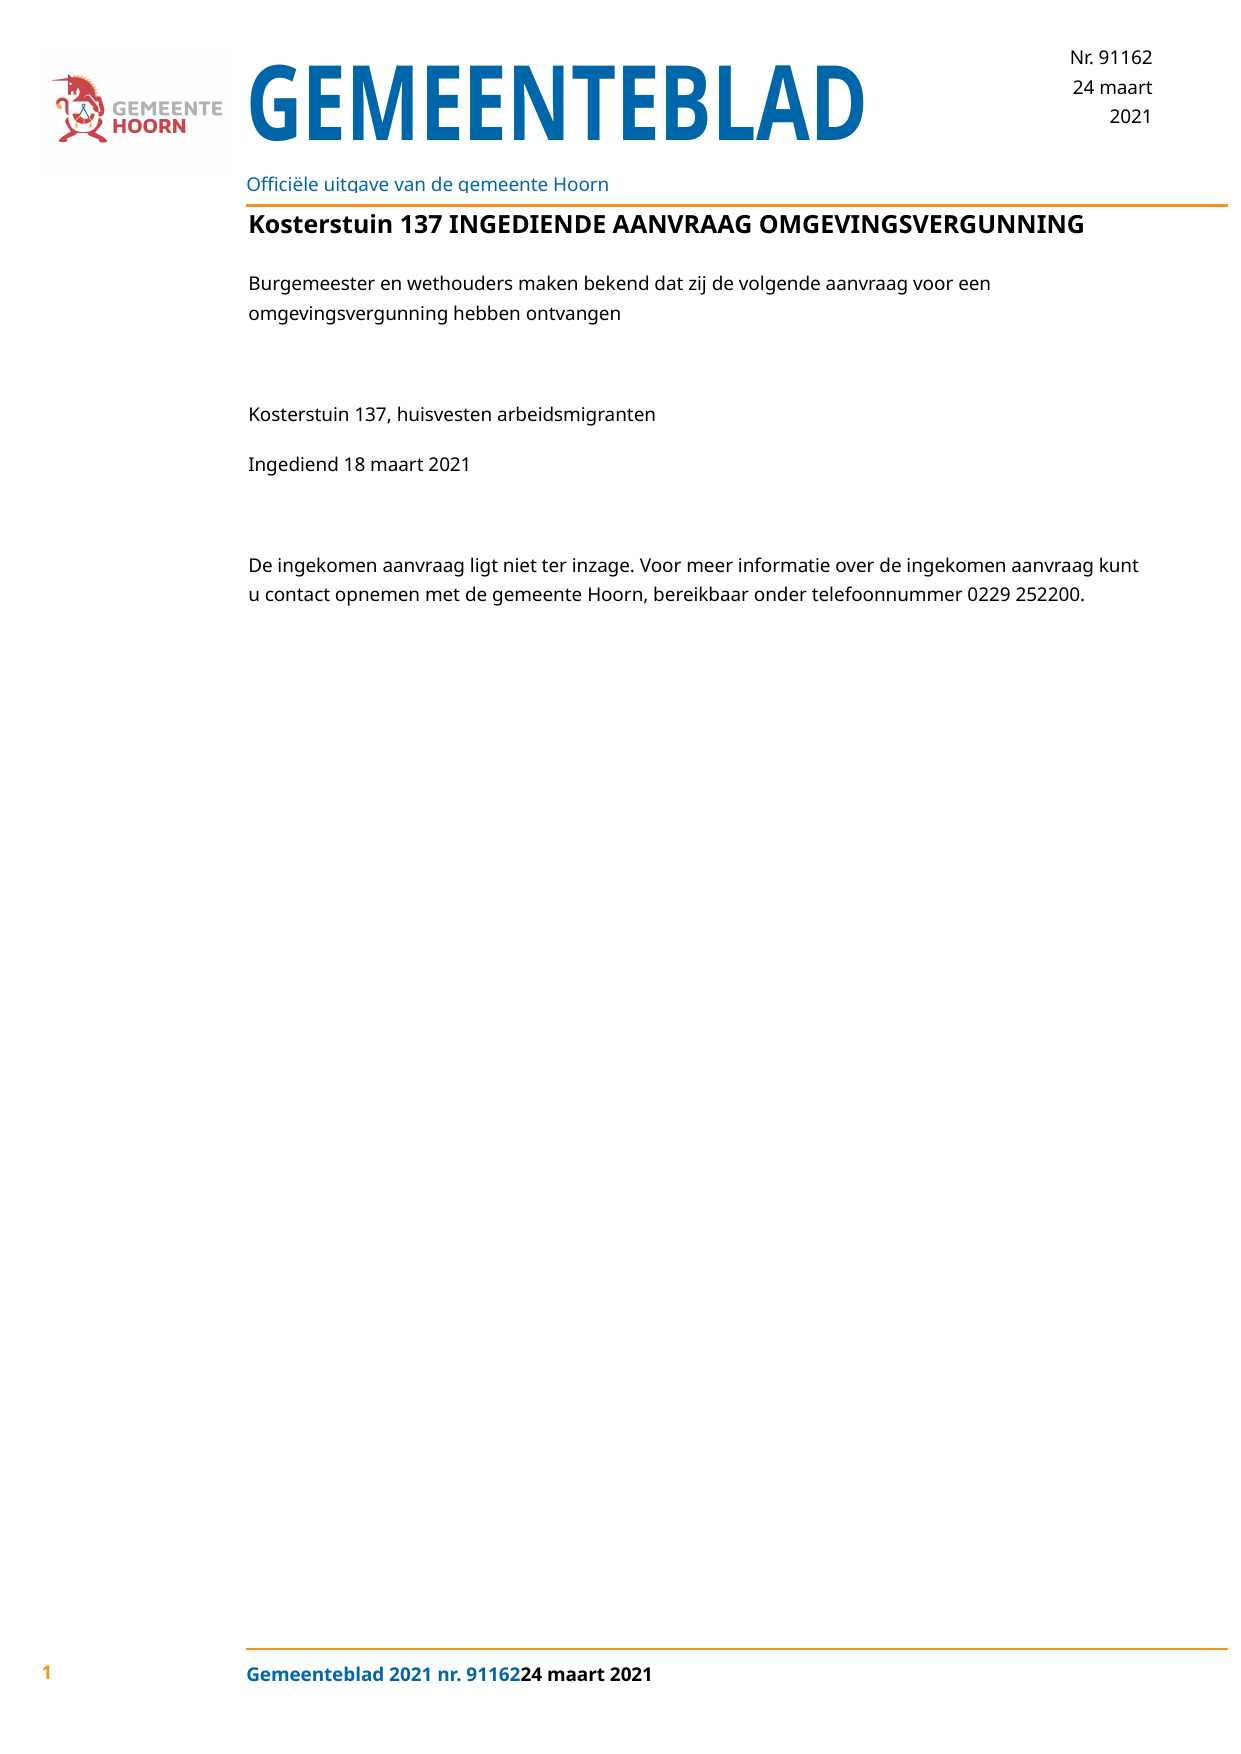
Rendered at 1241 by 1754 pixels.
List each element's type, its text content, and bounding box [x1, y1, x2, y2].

text Kosterstuin 137, huisvesten arbeidsmigranten [248, 401, 1152, 426]
text De ingekomen aanvraag ligt niet ter inzage. Voor meer informatie over de ingekomen aanvraag kunt u contact opnemen met de gemeente Hoorn, bereikbaar onder telefoonnummer 0229 252200. [248, 552, 1152, 607]
text Ingediend 18 maart 2021 [248, 451, 1152, 477]
text Burgemeester en wethouders maken bekend dat zij de volgende aanvraag voor een omgevingsvergunning hebben ontvangen [248, 270, 1152, 326]
picture [41, 47, 231, 172]
text Kosterstuin 137 INGEDIENDE AANVRAAG OMGEVINGSVERGUNNING [248, 207, 1152, 241]
